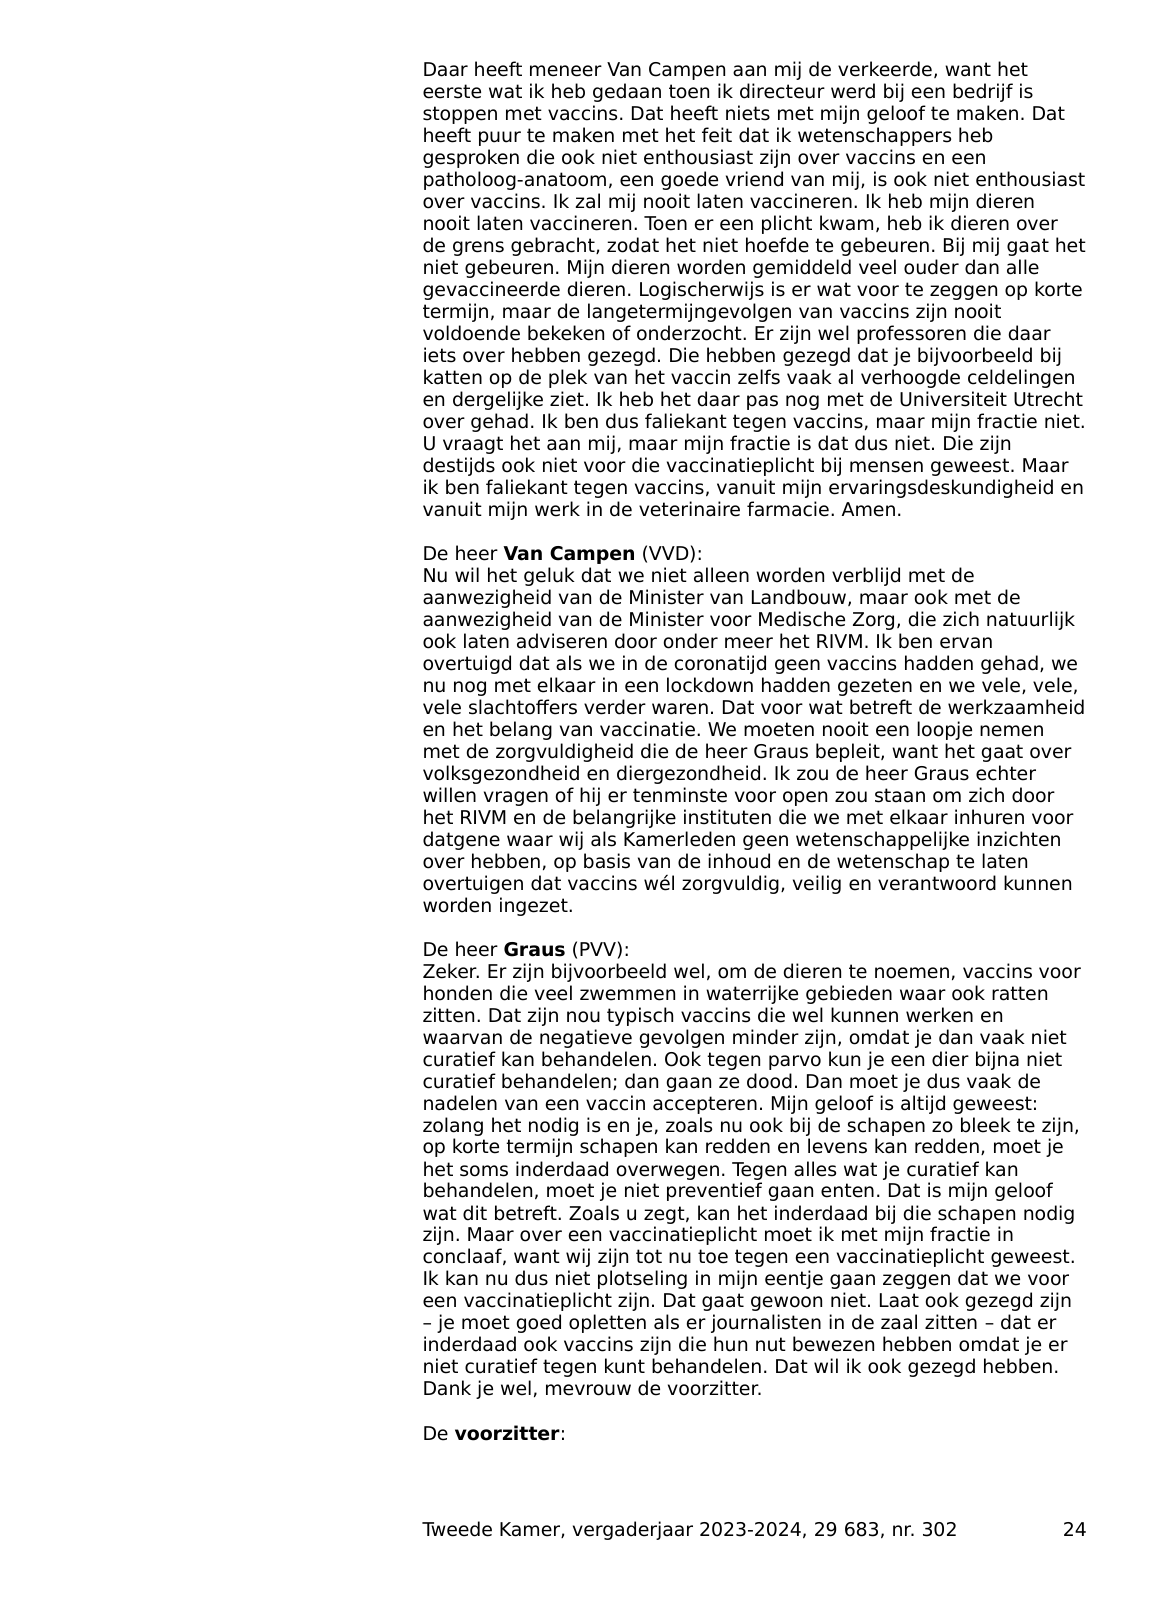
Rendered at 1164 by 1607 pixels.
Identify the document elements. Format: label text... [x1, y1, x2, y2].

text De voorzitter: [422, 1422, 1087, 1444]
text Dank je wel, mevrouw de voorzitter. [422, 1378, 1087, 1400]
text Zeker. Er zijn bijvoorbeeld wel, om de dieren te noemen, vaccins voor honden die veel zwemmen in waterrijke gebieden waar ook ratten zitten. Dat zijn nou typisch vaccins die wel kunnen werken en waarvan de negatieve gevolgen minder zijn, omdat je dan vaak niet curatief kan behandelen. Ook tegen parvo kun je een dier bijna niet curatief behandelen; dan gaan ze dood. Dan moet je dus vaak de nadelen van een vaccin accepteren. Mijn geloof is altijd geweest: zolang het nodig is en je, zoals nu ook bij de schapen zo bleek te zijn, op korte termijn schapen kan redden en levens kan redden, moet je het soms inderdaad overwegen. Tegen alles wat je curatief kan behandelen, moet je niet preventief gaan enten. Dat is mijn geloof wat dit betreft. Zoals u zegt, kan het inderdaad bij die schapen nodig zijn. Maar over een vaccinatieplicht moet ik met mijn fractie in conclaaf, want wij zijn tot nu toe tegen een vaccinatieplicht geweest. Ik kan nu dus niet plotseling in mijn eentje gaan zeggen dat we voor een vaccinatieplicht zijn. Dat gaat gewoon niet. Laat ook gezegd zijn – je moet goed opletten als er journalisten in de zaal zitten – dat er inderdaad ook vaccins zijn die hun nut bewezen hebben omdat je er niet curatief tegen kunt behandelen. Dat wil ik ook gezegd hebben. [422, 961, 1087, 1378]
text De heer Van Campen (VVD): [422, 543, 1087, 565]
text Nu wil het geluk dat we niet alleen worden verblijd met de aanwezigheid van de Minister van Landbouw, maar ook met de aanwezigheid van de Minister voor Medische Zorg, die zich natuurlijk ook laten adviseren door onder meer het RIVM. Ik ben ervan overtuigd dat als we in de coronatijd geen vaccins hadden gehad, we nu nog met elkaar in een lockdown hadden gezeten en we vele, vele, vele slachtoffers verder waren. Dat voor wat betreft de werkzaamheid en het belang van vaccinatie. We moeten nooit een loopje nemen met de zorgvuldigheid die de heer Graus bepleit, want het gaat over volksgezondheid en diergezondheid. Ik zou de heer Graus echter willen vragen of hij er tenminste voor open zou staan om zich door het RIVM en de belangrijke instituten die we met elkaar inhuren voor datgene waar wij als Kamerleden geen wetenschappelijke inzichten over hebben, op basis van de inhoud en de wetenschap te laten overtuigen dat vaccins wél zorgvuldig, veilig en verantwoord kunnen worden ingezet. [422, 565, 1087, 916]
text Daar heeft meneer Van Campen aan mij de verkeerde, want het eerste wat ik heb gedaan toen ik directeur werd bij een bedrijf is stoppen met vaccins. Dat heeft niets met mijn geloof te maken. Dat heeft puur te maken met het feit dat ik wetenschappers heb gesproken die ook niet enthousiast zijn over vaccins en een patholoog-anatoom, een goede vriend van mij, is ook niet enthousiast over vaccins. Ik zal mij nooit laten vaccineren. Ik heb mijn dieren nooit laten vaccineren. Toen er een plicht kwam, heb ik dieren over de grens gebracht, zodat het niet hoefde te gebeuren. Bij mij gaat het niet gebeuren. Mijn dieren worden gemiddeld veel ouder dan alle gevaccineerde dieren. Logischerwijs is er wat voor te zeggen op korte termijn, maar de langetermijngevolgen van vaccins zijn nooit voldoende bekeken of onderzocht. Er zijn wel professoren die daar iets over hebben gezegd. Die hebben gezegd dat je bijvoorbeeld bij katten op de plek van het vaccin zelfs vaak al verhoogde celdelingen en dergelijke ziet. Ik heb het daar pas nog met de Universiteit Utrecht over gehad. Ik ben dus faliekant tegen vaccins, maar mijn fractie niet. U vraagt het aan mij, maar mijn fractie is dat dus niet. Die zijn destijds ook niet voor die vaccinatieplicht bij mensen geweest. Maar ik ben faliekant tegen vaccins, vanuit mijn ervaringsdeskundigheid en vanuit mijn werk in de veterinaire farmacie. Amen. [422, 59, 1087, 521]
text De heer Graus (PVV): [422, 939, 1087, 961]
